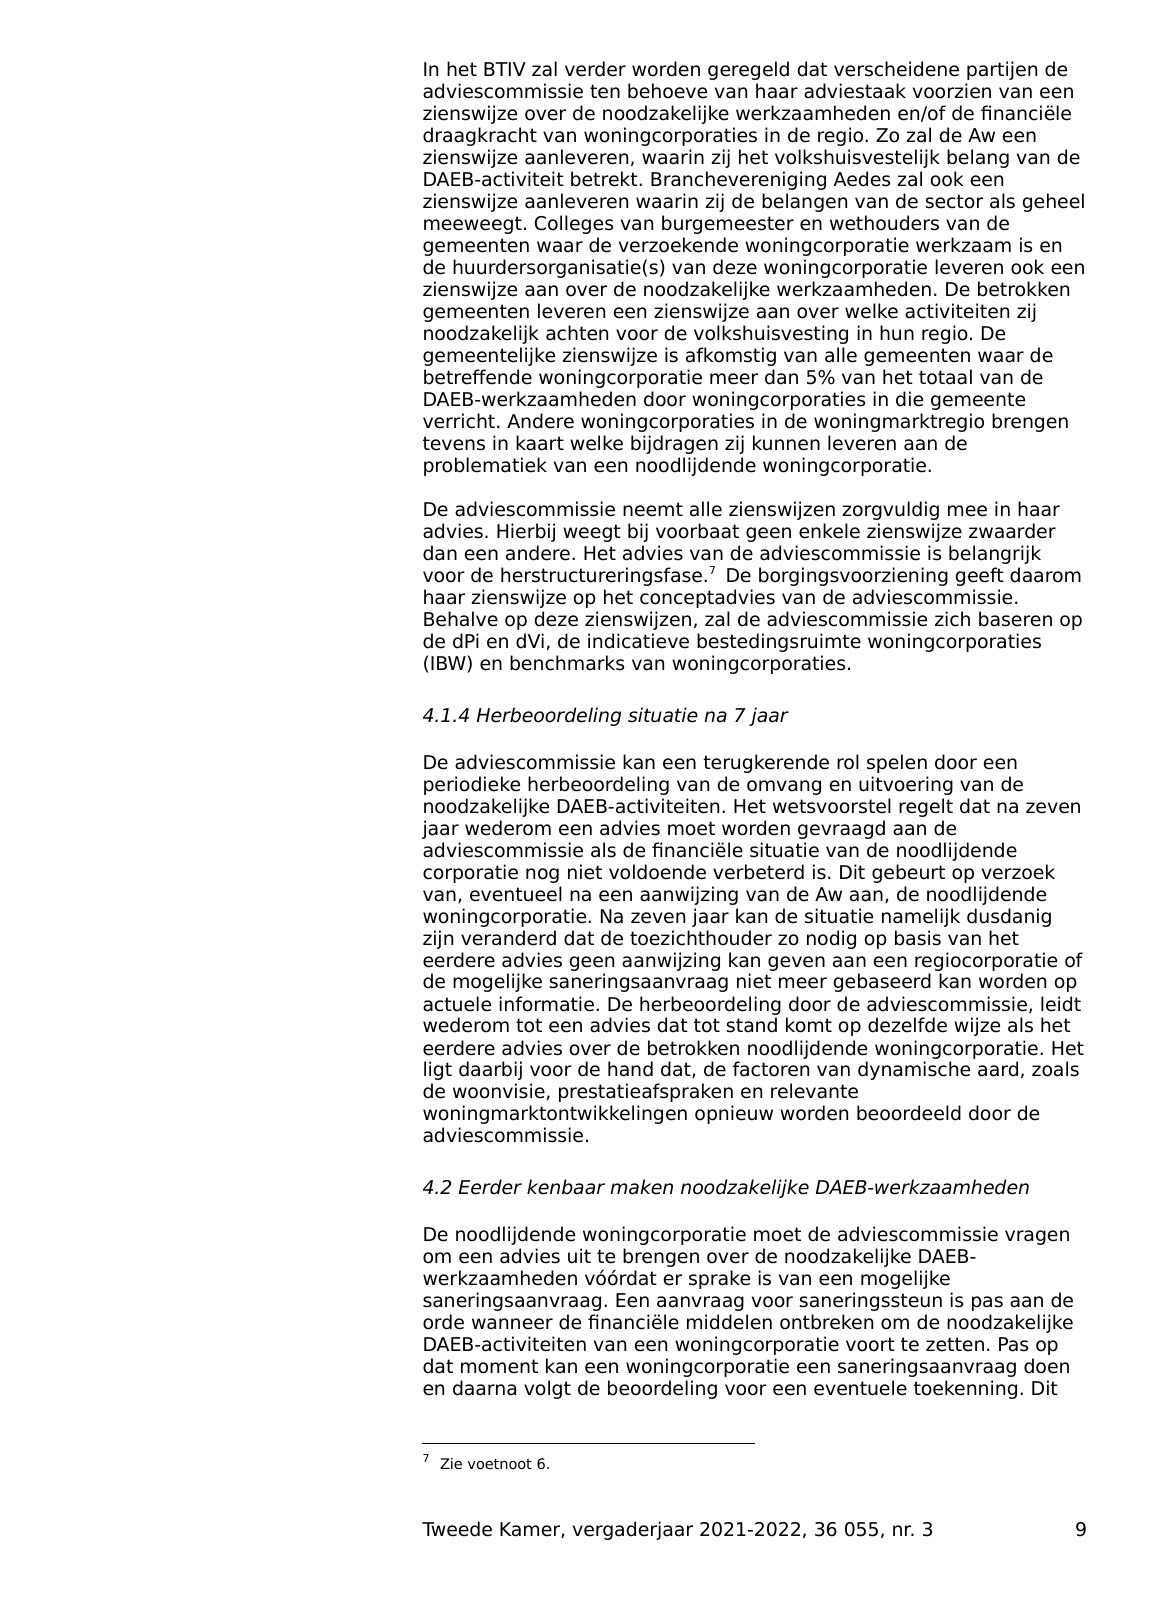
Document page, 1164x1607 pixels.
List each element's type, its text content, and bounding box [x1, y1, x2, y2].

text De noodlijdende woningcorporatie moet de adviescommissie vragen om een advies uit te brengen over de noodzakelijke DAEB-werkzaamheden vóórdat er sprake is van een mogelijke saneringsaanvraag. Een aanvraag voor saneringssteun is pas aan de orde wanneer de financiële middelen ontbreken om de noodzakelijke DAEB-activiteiten van een woningcorporatie voort te zetten. Pas op dat moment kan een woningcorporatie een saneringsaanvraag doen en daarna volgt de beoordeling voor een eventuele toekenning. Dit [422, 1224, 1087, 1400]
text De adviescommissie kan een terugkerende rol spelen door een periodieke herbeoordeling van de omvang en uitvoering van de noodzakelijke DAEB-activiteiten. Het wetsvoorstel regelt dat na zeven jaar wederom een advies moet worden gevraagd aan de adviescommissie als de financiële situatie van de noodlijdende corporatie nog niet voldoende verbeterd is. Dit gebeurt op verzoek van, eventueel na een aanwijzing van de Aw aan, de noodlijdende woningcorporatie. Na zeven jaar kan de situatie namelijk dusdanig zijn veranderd dat de toezichthouder zo nodig op basis van het eerdere advies geen aanwijzing kan geven aan een regiocorporatie of de mogelijke saneringsaanvraag niet meer gebaseerd kan worden op actuele informatie. De herbeoordeling door de adviescommissie, leidt wederom tot een advies dat tot stand komt op dezelfde wijze als het eerdere advies over de betrokken noodlijdende woningcorporatie. Het ligt daarbij voor de hand dat, de factoren van dynamische aard, zoals de woonvisie, prestatieafspraken en relevante woningmarktontwikkelingen opnieuw worden beoordeeld door de adviescommissie. [422, 752, 1087, 1147]
text Zie voetnoot 6. [422, 1452, 1087, 1474]
subtitle 4.2 Eerder kenbaar maken noodzakelijke DAEB-werkzaamheden [422, 1177, 1087, 1199]
subtitle 4.1.4 Herbeoordeling situatie na 7 jaar [422, 705, 1087, 727]
text In het BTIV zal verder worden geregeld dat verscheidene partijen de adviescommissie ten behoeve van haar adviestaak voorzien van een zienswijze over de noodzakelijke werkzaamheden en/of de financiële draagkracht van woningcorporaties in de regio. Zo zal de Aw een zienswijze aanleveren, waarin zij het volkshuisvestelijk belang van de DAEB-activiteit betrekt. Branchevereniging Aedes zal ook een zienswijze aanleveren waarin zij de belangen van de sector als geheel meeweegt. Colleges van burgemeester en wethouders van de gemeenten waar de verzoekende woningcorporatie werkzaam is en de huurdersorganisatie(s) van deze woningcorporatie leveren ook een zienswijze aan over de noodzakelijke werkzaamheden. De betrokken gemeenten leveren een zienswijze aan over welke activiteiten zij noodzakelijk achten voor de volkshuisvesting in hun regio. De gemeentelijke zienswijze is afkomstig van alle gemeenten waar de betreffende woningcorporatie meer dan 5% van het totaal van de DAEB-werkzaamheden door woningcorporaties in die gemeente verricht. Andere woningcorporaties in de woningmarktregio brengen tevens in kaart welke bijdragen zij kunnen leveren aan de problematiek van een noodlijdende woningcorporatie. [422, 59, 1087, 477]
text De adviescommissie neemt alle zienswijzen zorgvuldig mee in haar advies. Hierbij weegt bij voorbaat geen enkele zienswijze zwaarder dan een andere. Het advies van de adviescommissie is belangrijk voor de herstructureringsfase. De borgingsvoorziening geeft daarom haar zienswijze op het conceptadvies van de adviescommissie. Behalve op deze zienswijzen, zal de adviescommissie zich baseren op de dPi en dVi, de indicatieve bestedingsruimte woningcorporaties (IBW) en benchmarks van woningcorporaties. [422, 499, 1087, 675]
